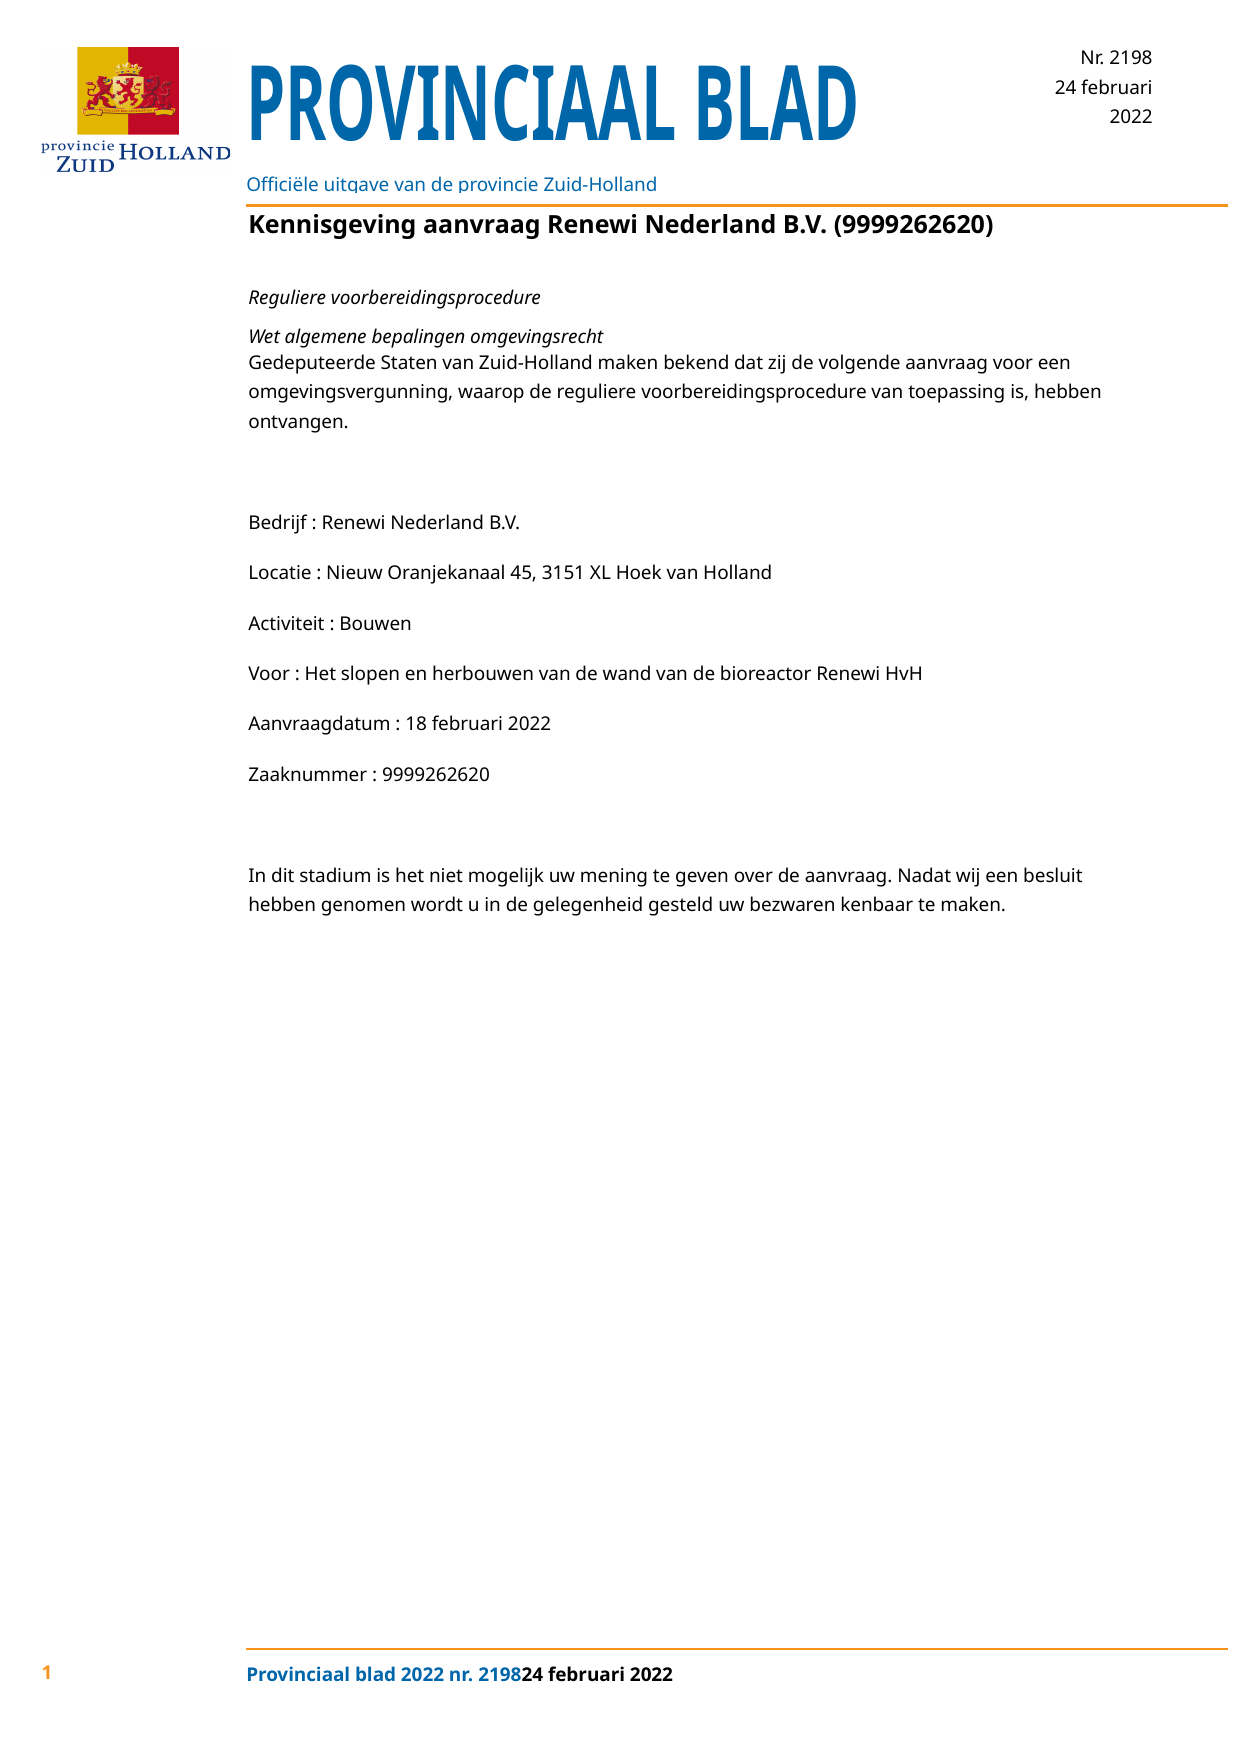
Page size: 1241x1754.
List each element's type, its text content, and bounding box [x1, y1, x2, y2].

picture [41, 47, 231, 172]
text Kennisgeving aanvraag Renewi Nederland B.V. (9999262620) [248, 207, 1152, 241]
text Gedeputeerde Staten van Zuid-Holland maken bekend dat zij de volgende aanvraag voor een omgevingsvergunning, waarop de reguliere voorbereidingsprocedure van toepassing is, hebben ontvangen. [248, 349, 1152, 434]
text Voor : Het slopen en herbouwen van de wand van de bioreactor Renewi HvH [248, 660, 1152, 686]
text Wet algemene bepalingen omgevingsrecht [248, 323, 1152, 349]
text Activiteit : Bouwen [248, 610, 1152, 635]
text In dit stadium is het niet mogelijk uw mening te geven over de aanvraag. Nadat wij een besluit hebben genomen wordt u in de gelegenheid gesteld uw bezwaren kenbaar te maken. [248, 862, 1152, 917]
text Zaaknummer : 9999262620 [248, 761, 1152, 787]
text Aanvraagdatum : 18 februari 2022 [248, 711, 1152, 736]
text Bedrijf : Renewi Nederland B.V. [248, 509, 1152, 534]
text Reguliere voorbereidingsprocedure [248, 284, 1152, 309]
text Locatie : Nieuw Oranjekanaal 45, 3151 XL Hoek van Holland [248, 559, 1152, 585]
